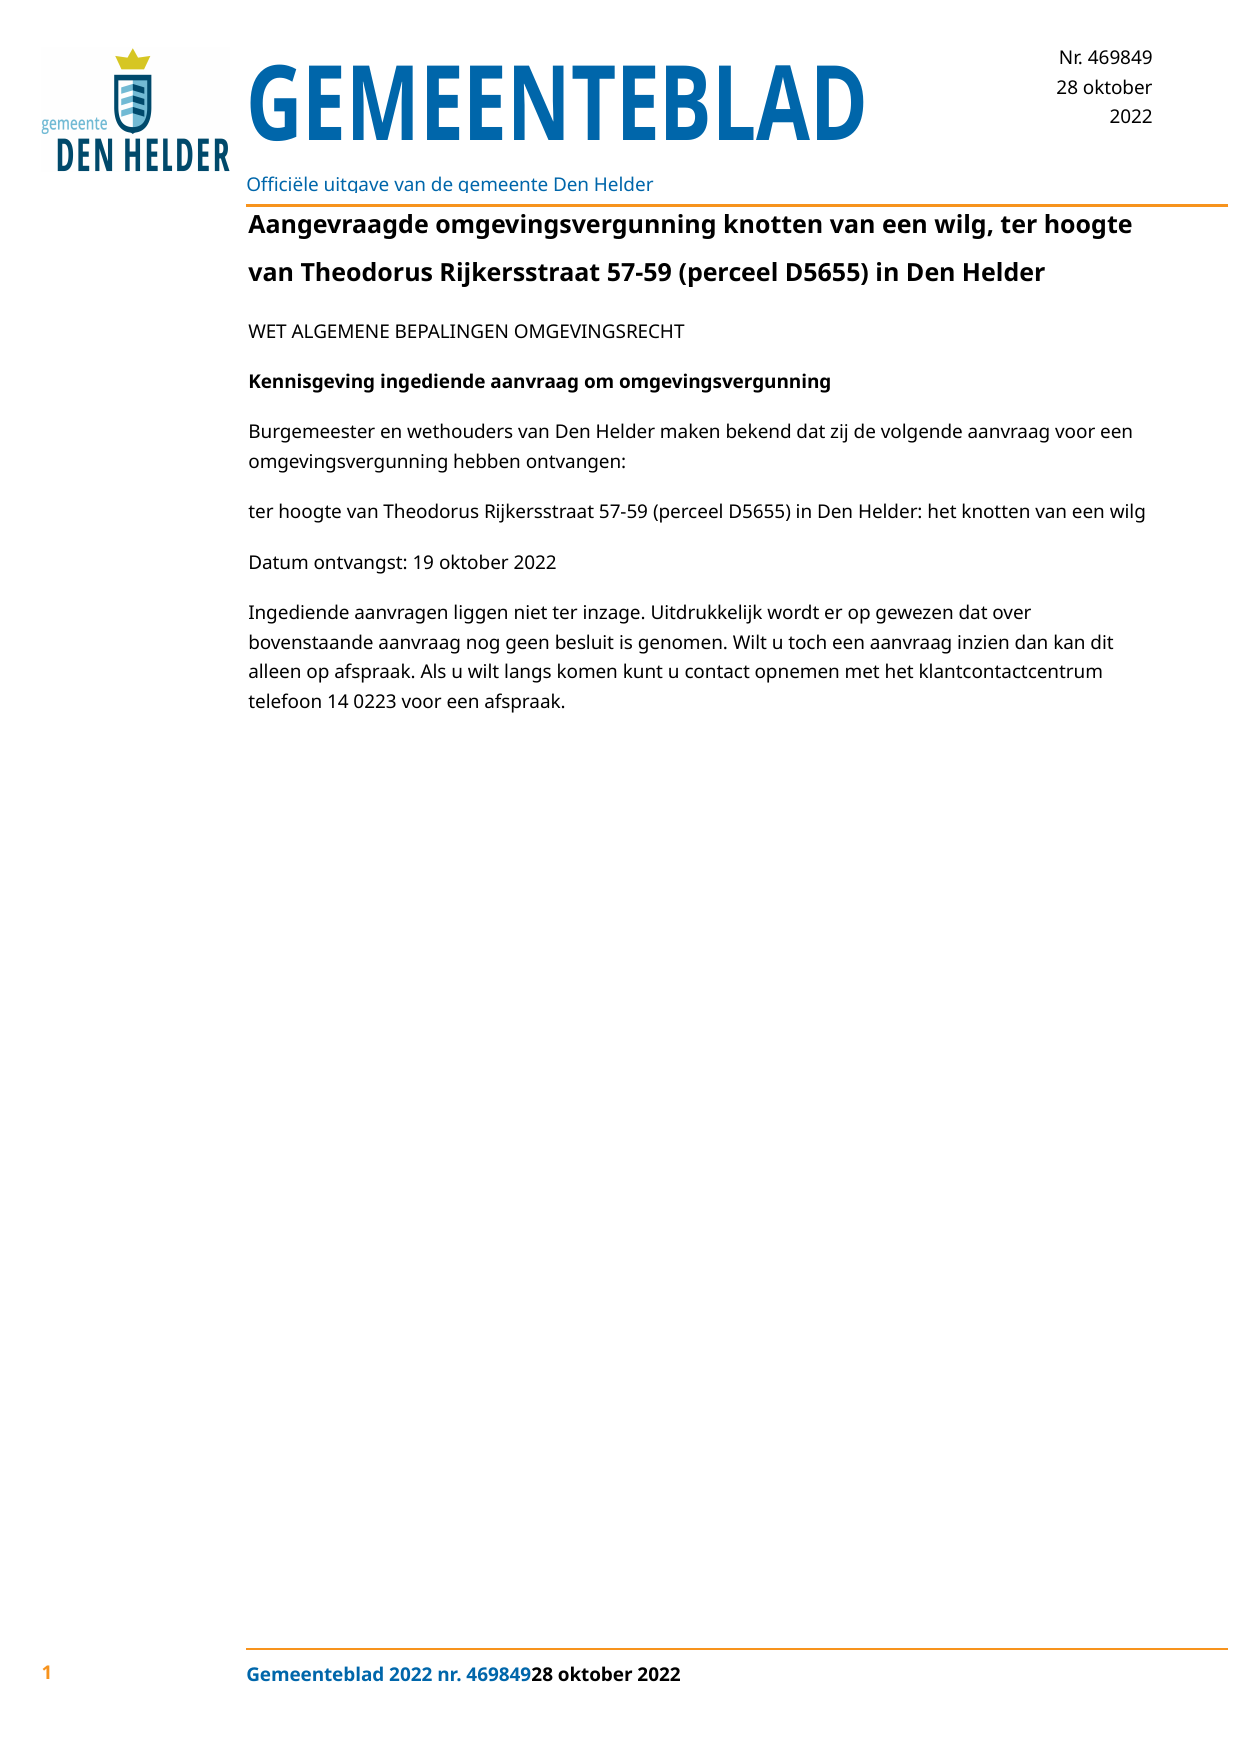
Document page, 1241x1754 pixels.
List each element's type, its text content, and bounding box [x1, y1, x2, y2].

picture [100, 154, 106, 172]
picture [63, 144, 68, 165]
text Datum ontvangst: 19 oktober 2022 [248, 549, 1152, 575]
picture [130, 157, 135, 172]
text Kennisgeving ingediende aanvraag om omgevingsvergunning [248, 368, 1152, 394]
picture [182, 144, 187, 165]
picture [220, 160, 224, 172]
text Aangevraagde omgevingsvergunning knotten van een wilg, ter hoogte van Theodorus Rijkersstraat 57-59 (perceel D5655) in Den Helder [248, 207, 1152, 288]
text Ingediende aanvragen liggen niet ter inzage. Uitdrukkelijk wordt er op gewezen dat over bovenstaande aanvraag nog geen besluit is genomen. Wilt u toch een aanvraag inzien dan kan dit alleen op afspraak. Als u wilt langs komen kunt u contact opnemen met het klantcontactcentrum telefoon 14 0223 voor een afspraak. [248, 599, 1152, 714]
text Burgemeester en wethouders van Den Helder maken bekend dat zij de volgende aanvraag voor een omgevingsvergunning hebben ontvangen: [248, 419, 1152, 474]
text ter hoogte van Theodorus Rijkersstraat 57-59 (perceel D5655) in Den Helder: het knotten van een wilg [248, 499, 1152, 524]
picture [41, 47, 231, 172]
text WET ALGEMENE BEPALINGEN OMGEVINGSRECHT [248, 318, 1152, 344]
